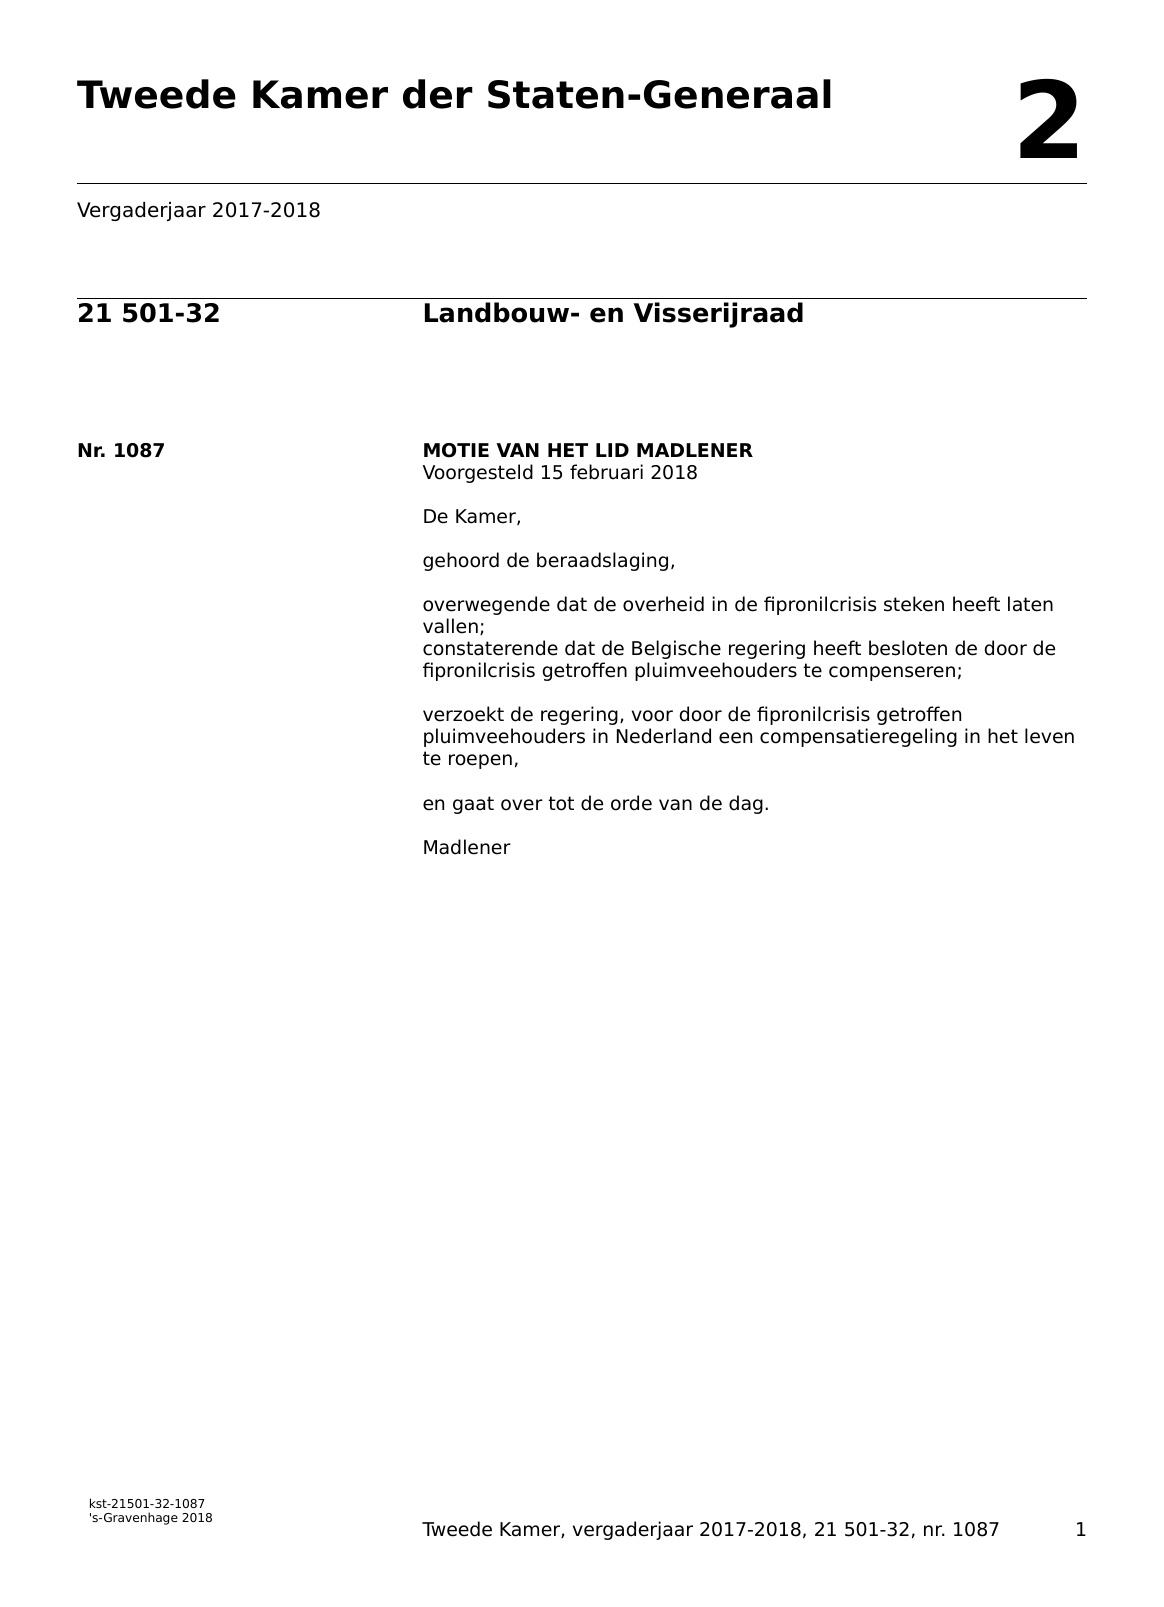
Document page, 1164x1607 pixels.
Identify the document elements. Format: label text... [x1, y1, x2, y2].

subtitle 21 501-32 Landbouw- en Visserijraad [77, 299, 1087, 329]
subtitle Nr. 1087 MOTIE VAN HET LID MADLENER [77, 440, 1087, 462]
text Voorgesteld 15 februari 2018 [422, 462, 1087, 484]
text De Kamer, [422, 506, 1087, 528]
text gehoord de beraadslaging, [422, 550, 1087, 572]
table_header 2 [886, 59, 1087, 183]
text overwegende dat de overheid in de fipronilcrisis steken heeft laten vallen; [422, 594, 1087, 638]
text kst-21501-32-1087 [88, 1497, 323, 1511]
text constaterende dat de Belgische regering heeft besloten de door de fipronilcrisis getroffen pluimveehouders te compenseren; [422, 638, 1087, 682]
text 's-Gravenhage 2018 [88, 1511, 323, 1525]
text en gaat over tot de orde van de dag. [422, 792, 1087, 814]
table_header Tweede Kamer der Staten-Generaal [77, 59, 886, 183]
text verzoekt de regering, voor door de fipronilcrisis getroffen pluimveehouders in Nederland een compensatieregeling in het leven te roepen, [422, 704, 1087, 770]
text Madlener [422, 837, 1087, 858]
table_cell Vergaderjaar 2017-2018 [77, 184, 1087, 298]
